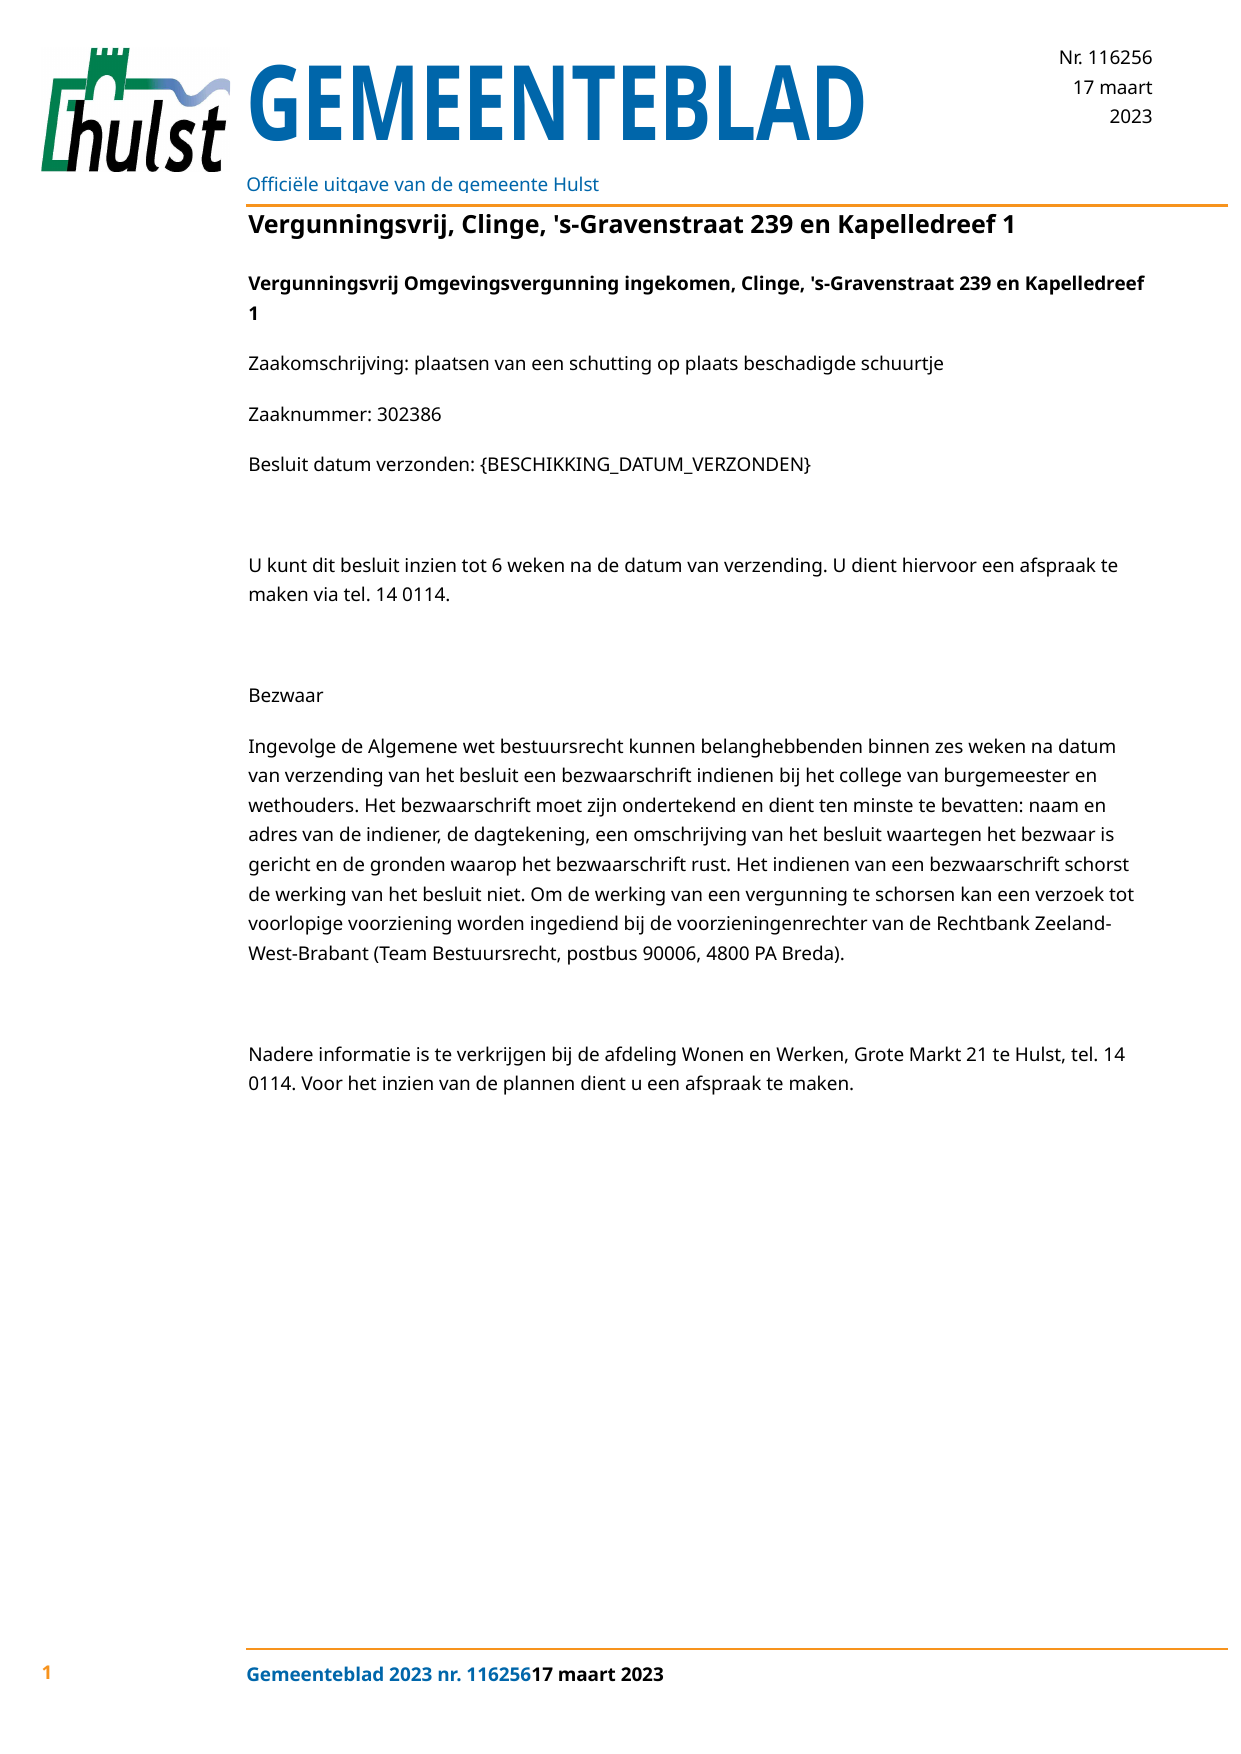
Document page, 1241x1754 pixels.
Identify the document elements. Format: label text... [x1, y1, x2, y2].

text U kunt dit besluit inzien tot 6 weken na de datum van verzending. U dient hiervoor een afspraak te maken via tel. 14 0114. [248, 552, 1152, 607]
text Nadere informatie is te verkrijgen bij de afdeling Wonen en Werken, Grote Markt 21 te Hulst, tel. 14 0114. Voor het inzien van de plannen dient u een afspraak te maken. [248, 1041, 1152, 1096]
picture [41, 47, 231, 172]
text Besluit datum verzonden: {BESCHIKKING_DATUM_VERZONDEN} [248, 451, 1152, 477]
text Bezwaar [248, 682, 1152, 708]
text Zaakomschrijving: plaatsen van een schutting op plaats beschadigde schuurtje [248, 350, 1152, 376]
text Vergunningsvrij, Clinge, 's-Gravenstraat 239 en Kapelledreef 1 [248, 207, 1152, 241]
text Zaaknummer: 302386 [248, 401, 1152, 426]
text Vergunningsvrij Omgevingsvergunning ingekomen, Clinge, 's-Gravenstraat 239 en Kapelledreef 1 [248, 270, 1152, 326]
text Ingevolge de Algemene wet bestuursrecht kunnen belanghebbenden binnen zes weken na datum van verzending van het besluit een bezwaarschrift indienen bij het college van burgemeester en wethouders. Het bezwaarschrift moet zijn ondertekend en dient ten minste te bevatten: naam en adres van de indiener, de dagtekening, een omschrijving van het besluit waartegen het bezwaar is gericht en de gronden waarop het bezwaarschrift rust. Het indienen van een bezwaarschrift schorst de werking van het besluit niet. Om de werking van een vergunning te schorsen kan een verzoek tot voorlopige voorziening worden ingediend bij de voorzieningenrechter van de Rechtbank Zeeland-West-Brabant (Team Bestuursrecht, postbus 90006, 4800 PA Breda). [248, 733, 1152, 966]
